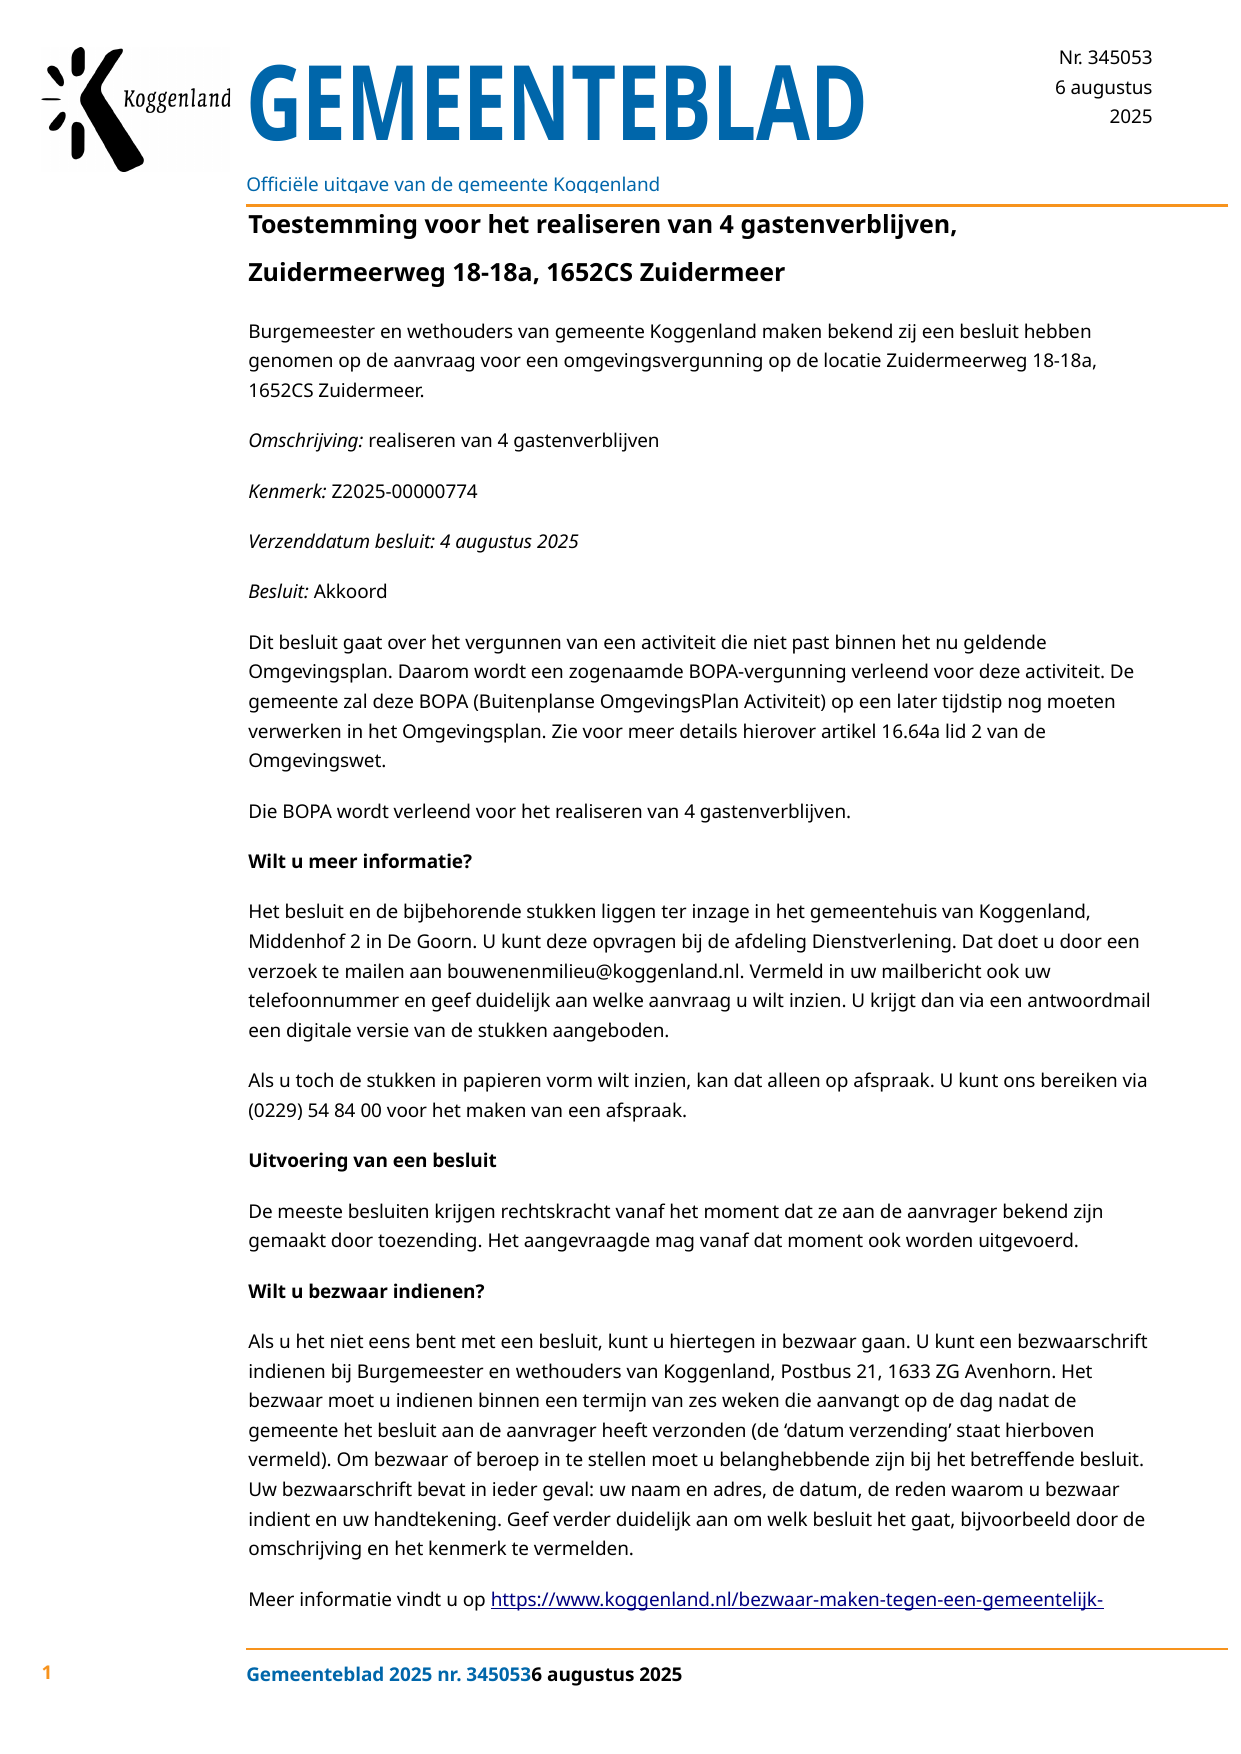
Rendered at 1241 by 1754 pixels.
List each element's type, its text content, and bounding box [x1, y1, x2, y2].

text Als u het niet eens bent met een besluit, kunt u hiertegen in bezwaar gaan. U kunt een bezwaarschrift indienen bij Burgemeester en wethouders van Koggenland, Postbus 21, 1633 ZG Avenhorn. Het bezwaar moet u indienen binnen een termijn van zes weken die aanvangt op de dag nadat de gemeente het besluit aan de aanvrager heeft verzonden (de ‘datum verzending’ staat hierboven vermeld). Om bezwaar of beroep in te stellen moet u belanghebbende zijn bij het betreffende besluit. Uw bezwaarschrift bevat in ieder geval: uw naam en adres, de datum, de reden waarom u bezwaar indient en uw handtekening. Geef verder duidelijk aan om welk besluit het gaat, bijvoorbeeld door de omschrijving en het kenmerk te vermelden. [248, 1328, 1152, 1561]
text Kenmerk: Z2025-00000774 [248, 478, 1152, 504]
text Verzenddatum besluit: 4 augustus 2025 [248, 528, 1152, 554]
text Wilt u bezwaar indienen? [248, 1278, 1152, 1304]
text Toestemming voor het realiseren van 4 gastenverblijven, Zuidermeerweg 18-18a, 1652CS Zuidermeer [248, 207, 1152, 288]
text Besluit: Akkoord [248, 579, 1152, 604]
text Burgemeester en wethouders van gemeente Koggenland maken bekend zij een besluit hebben genomen op de aanvraag voor een omgevingsvergunning op de locatie Zuidermeerweg 18-18a, 1652CS Zuidermeer. [248, 318, 1152, 403]
text Als u toch de stukken in papieren vorm wilt inzien, kan dat alleen op afspraak. U kunt ons bereiken via (0229) 54 84 00 voor het maken van een afspraak. [248, 1067, 1152, 1123]
text Omschrijving: realiseren van 4 gastenverblijven [248, 427, 1152, 453]
text Wilt u meer informatie? [248, 848, 1152, 874]
text Dit besluit gaat over het vergunnen van een activiteit die niet past binnen het nu geldende Omgevingsplan. Daarom wordt een zogenaamde BOPA-vergunning verleend voor deze activiteit. De gemeente zal deze BOPA (Buitenplanse OmgevingsPlan Activiteit) op een later tijdstip nog moeten verwerken in het Omgevingsplan. Zie voor meer details hierover artikel 16.64a lid 2 van de Omgevingswet. [248, 629, 1152, 773]
text Die BOPA wordt verleend voor het realiseren van 4 gastenverblijven. [248, 798, 1152, 824]
text Uitvoering van een besluit [248, 1147, 1152, 1173]
text Meer informatie vindt u op https://www.koggenland.nl/bezwaar-maken-tegen-een-gemeentelijk- [248, 1586, 1152, 1612]
text Het besluit en de bijbehorende stukken liggen ter inzage in het gemeentehuis van Koggenland, Middenhof 2 in De Goorn. U kunt deze opvragen bij de afdeling Dienstverlening. Dat doet u door een verzoek te mailen aan bouwenenmilieu@koggenland.nl. Vermeld in uw mailbericht ook uw telefoonnummer en geef duidelijk aan welke aanvraag u wilt inzien. U krijgt dan via een antwoordmail een digitale versie van de stukken aangeboden. [248, 899, 1152, 1043]
text De meeste besluiten krijgen rechtskracht vanaf het moment dat ze aan de aanvrager bekend zijn gemaakt door toezending. Het aangevraagde mag vanaf dat moment ook worden uitgevoerd. [248, 1198, 1152, 1253]
picture [41, 47, 231, 172]
